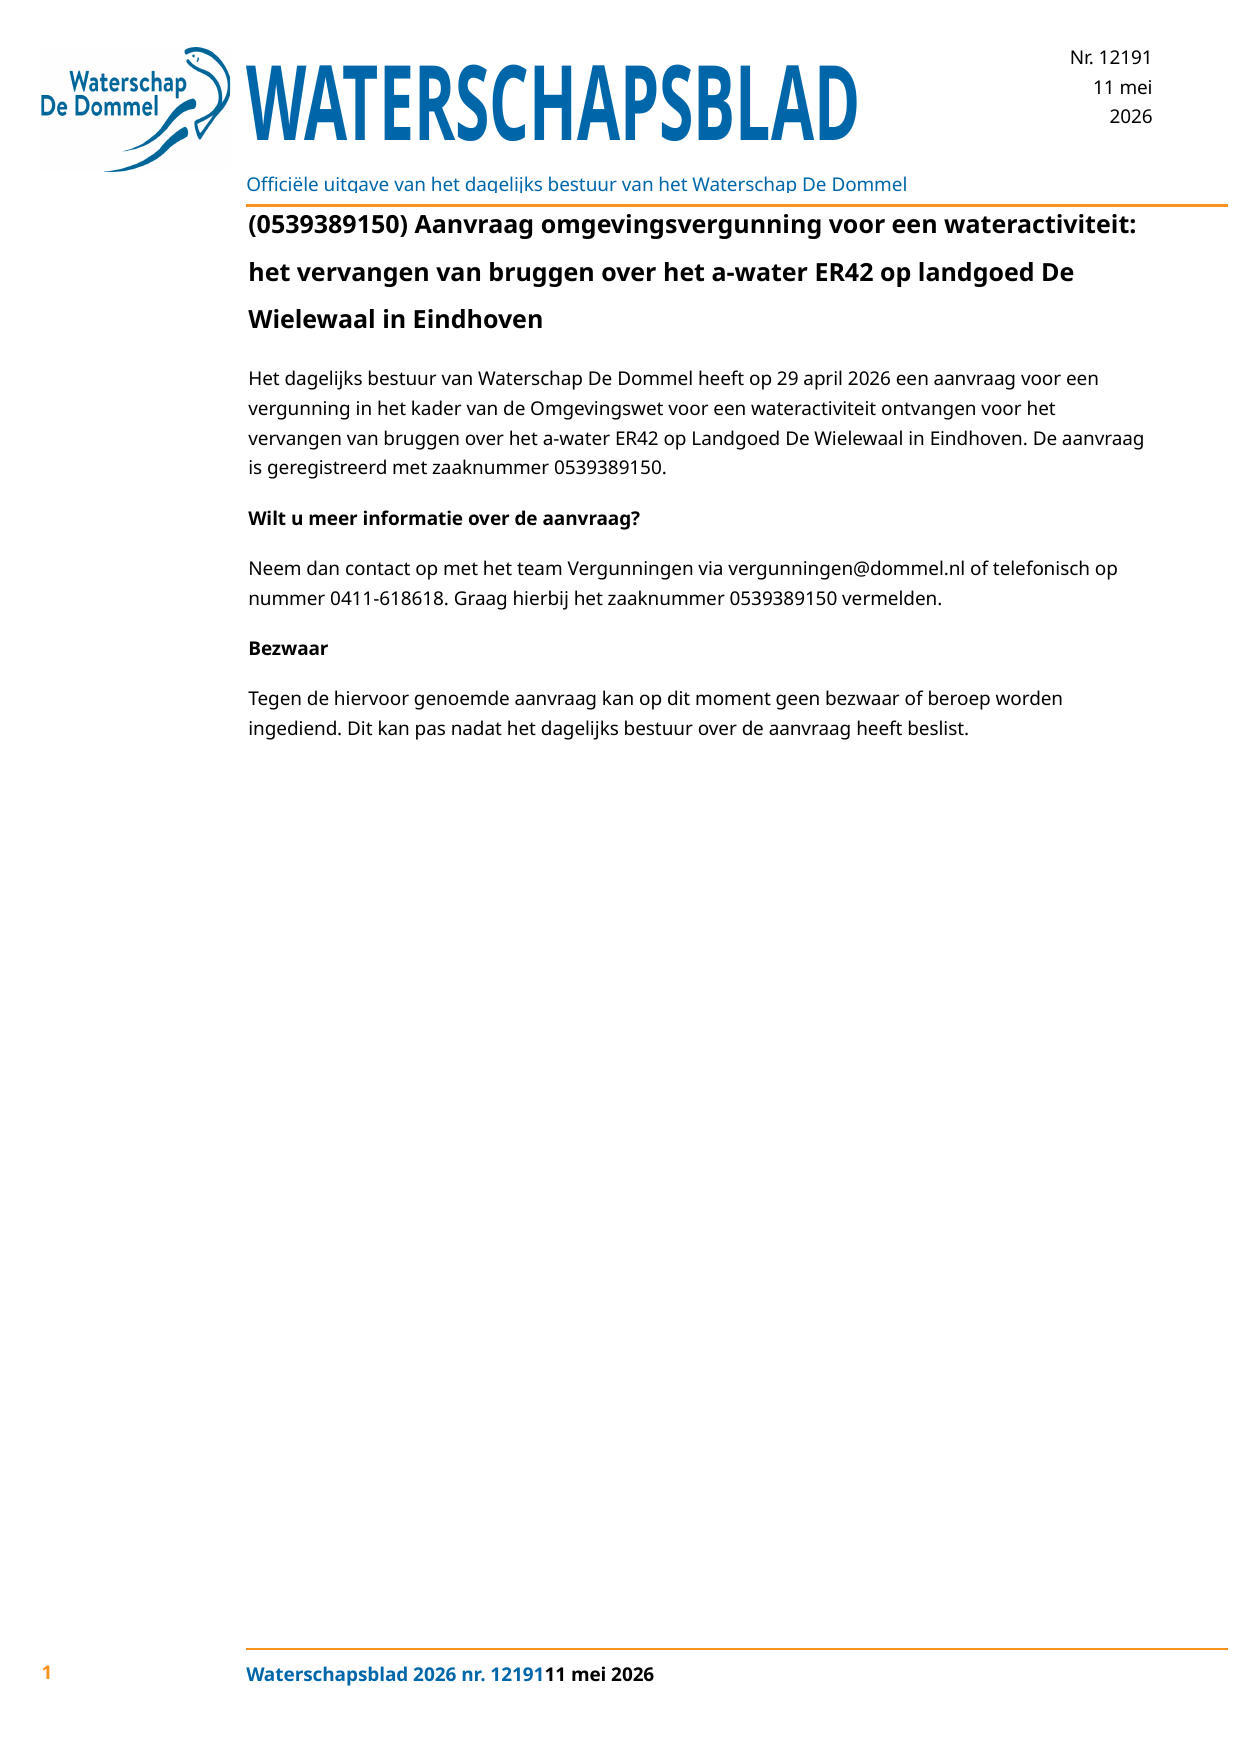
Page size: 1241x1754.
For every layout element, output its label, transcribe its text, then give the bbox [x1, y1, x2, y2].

text (0539389150) Aanvraag omgevingsvergunning voor een wateractiviteit: het vervangen van bruggen over het a-water ER42 op landgoed De Wielewaal in Eindhoven [248, 207, 1152, 336]
text Neem dan contact op met het team Vergunningen via vergunningen@dommel.nl of telefonisch op nummer 0411-618618. Graag hierbij het zaaknummer 0539389150 vermelden. [248, 555, 1152, 610]
text Tegen de hiervoor genoemde aanvraag kan op dit moment geen bezwaar of beroep worden ingediend. Dit kan pas nadat het dagelijks bestuur over de aanvraag heeft beslist. [248, 686, 1152, 741]
text Wilt u meer informatie over de aanvraag? [248, 505, 1152, 530]
text Het dagelijks bestuur van Waterschap De Dommel heeft op 29 april 2026 een aanvraag voor een vergunning in het kader van de Omgevingswet voor een wateractiviteit ontvangen voor het vervangen van bruggen over het a-water ER42 op Landgoed De Wielewaal in Eindhoven. De aanvraag is geregistreerd met zaaknummer 0539389150. [248, 366, 1152, 480]
text Bezwaar [248, 635, 1152, 661]
picture [41, 47, 231, 172]
picture [198, 118, 210, 131]
picture [204, 47, 231, 76]
picture [45, 99, 51, 111]
